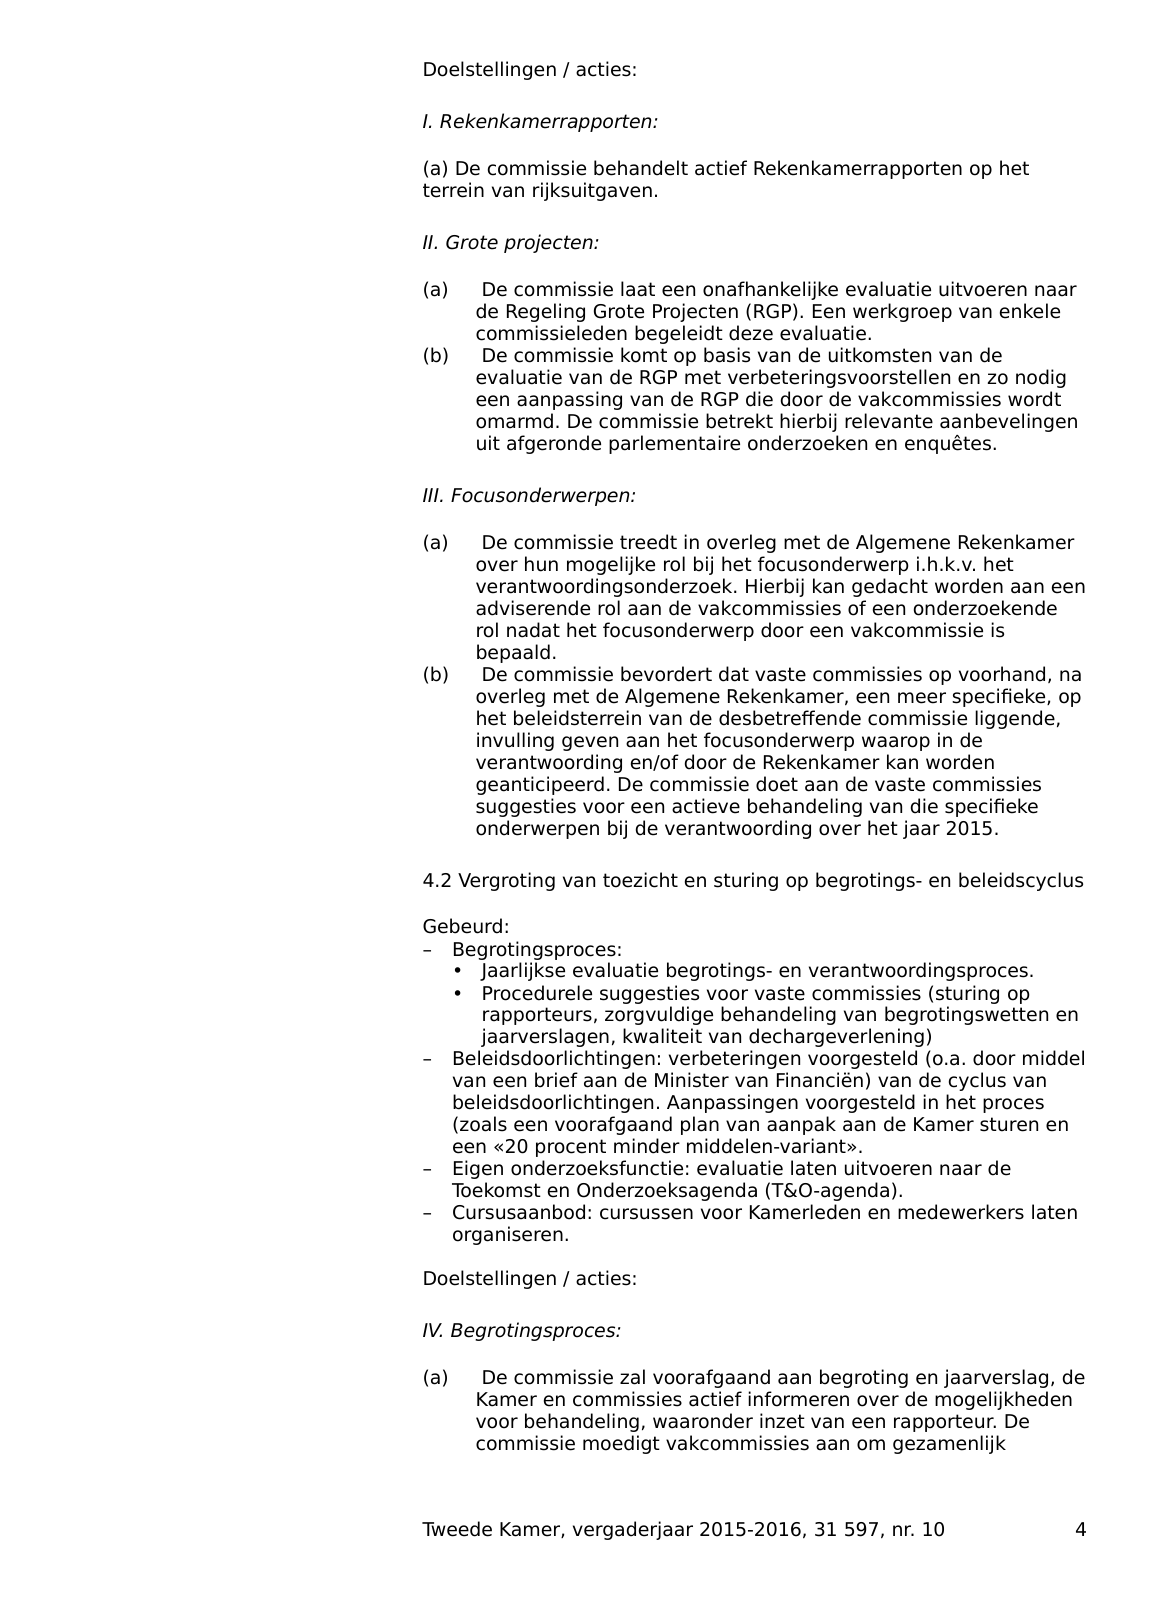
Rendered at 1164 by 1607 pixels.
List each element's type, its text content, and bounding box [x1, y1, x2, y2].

text (a) De commissie behandelt actief Rekenkamerrapporten op het terrein van rijksuitgaven. [422, 158, 1087, 202]
text (b) De commissie komt op basis van de uitkomsten van de evaluatie van de RGP met verbeteringsvoorstellen en zo nodig een aanpassing van de RGP die door de vakcommissies wordt omarmd. De commissie betrekt hierbij relevante aanbevelingen uit afgeronde parlementaire onderzoeken en enquêtes. [422, 345, 1087, 455]
text (b) De commissie bevordert dat vaste commissies op voorhand, na overleg met de Algemene Rekenkamer, een meer specifieke, op het beleidsterrein van de desbetreffende commissie liggende, invulling geven aan het focusonderwerp waarop in de verantwoording en/of door de Rekenkamer kan worden geanticipeerd. De commissie doet aan de vaste commissies suggesties voor een actieve behandeling van die specifieke onderwerpen bij de verantwoording over het jaar 2015. [422, 664, 1087, 839]
subtitle II. Grote projecten: [422, 232, 1087, 254]
text – Beleidsdoorlichtingen: verbeteringen voorgesteld (o.a. door middel van een brief aan de Minister van Financiën) van de cyclus van beleidsdoorlichtingen. Aanpassingen voorgesteld in het proces (zoals een voorafgaand plan van aanpak aan de Kamer sturen en een «20 procent minder middelen-variant». [422, 1048, 1087, 1158]
subtitle 4.2 Vergroting van toezicht en sturing op begrotings- en beleidscyclus [422, 869, 1087, 891]
text (a) De commissie laat een onafhankelijke evaluatie uitvoeren naar de Regeling Grote Projecten (RGP). Een werkgroep van enkele commissieleden begeleidt deze evaluatie. [422, 279, 1087, 345]
subtitle IV. Begrotingsproces: [422, 1320, 1087, 1342]
text (a) De commissie zal voorafgaand aan begroting en jaarverslag, de Kamer en commissies actief informeren over de mogelijkheden voor behandeling, waaronder inzet van een rapporteur. De commissie moedigt vakcommissies aan om gezamenlijk [422, 1367, 1087, 1455]
text – Cursusaanbod: cursussen voor Kamerleden en medewerkers laten organiseren. [422, 1202, 1087, 1246]
text (a) De commissie treedt in overleg met de Algemene Rekenkamer over hun mogelijke rol bij het focusonderwerp i.h.k.v. het verantwoordingsonderzoek. Hierbij kan gedacht worden aan een adviserende rol aan de vakcommissies of een onderzoekende rol nadat het focusonderwerp door een vakcommissie is bepaald. [422, 532, 1087, 664]
text – Begrotingsproces: [422, 938, 1087, 960]
text – Eigen onderzoeksfunctie: evaluatie laten uitvoeren naar de Toekomst en Onderzoeksagenda (T&O-agenda). [422, 1158, 1087, 1202]
subtitle III. Focusonderwerpen: [422, 485, 1087, 507]
text Gebeurd: [422, 916, 1087, 938]
text Doelstellingen / acties: [422, 59, 1087, 81]
text Doelstellingen / acties: [422, 1268, 1087, 1290]
subtitle I. Rekenkamerrapporten: [422, 111, 1087, 133]
text • Procedurele suggesties voor vaste commissies (sturing op rapporteurs, zorgvuldige behandeling van begrotingswetten en jaarverslagen, kwaliteit van dechargeverlening) [452, 982, 1087, 1048]
text • Jaarlijkse evaluatie begrotings- en verantwoordingsproces. [452, 960, 1087, 982]
